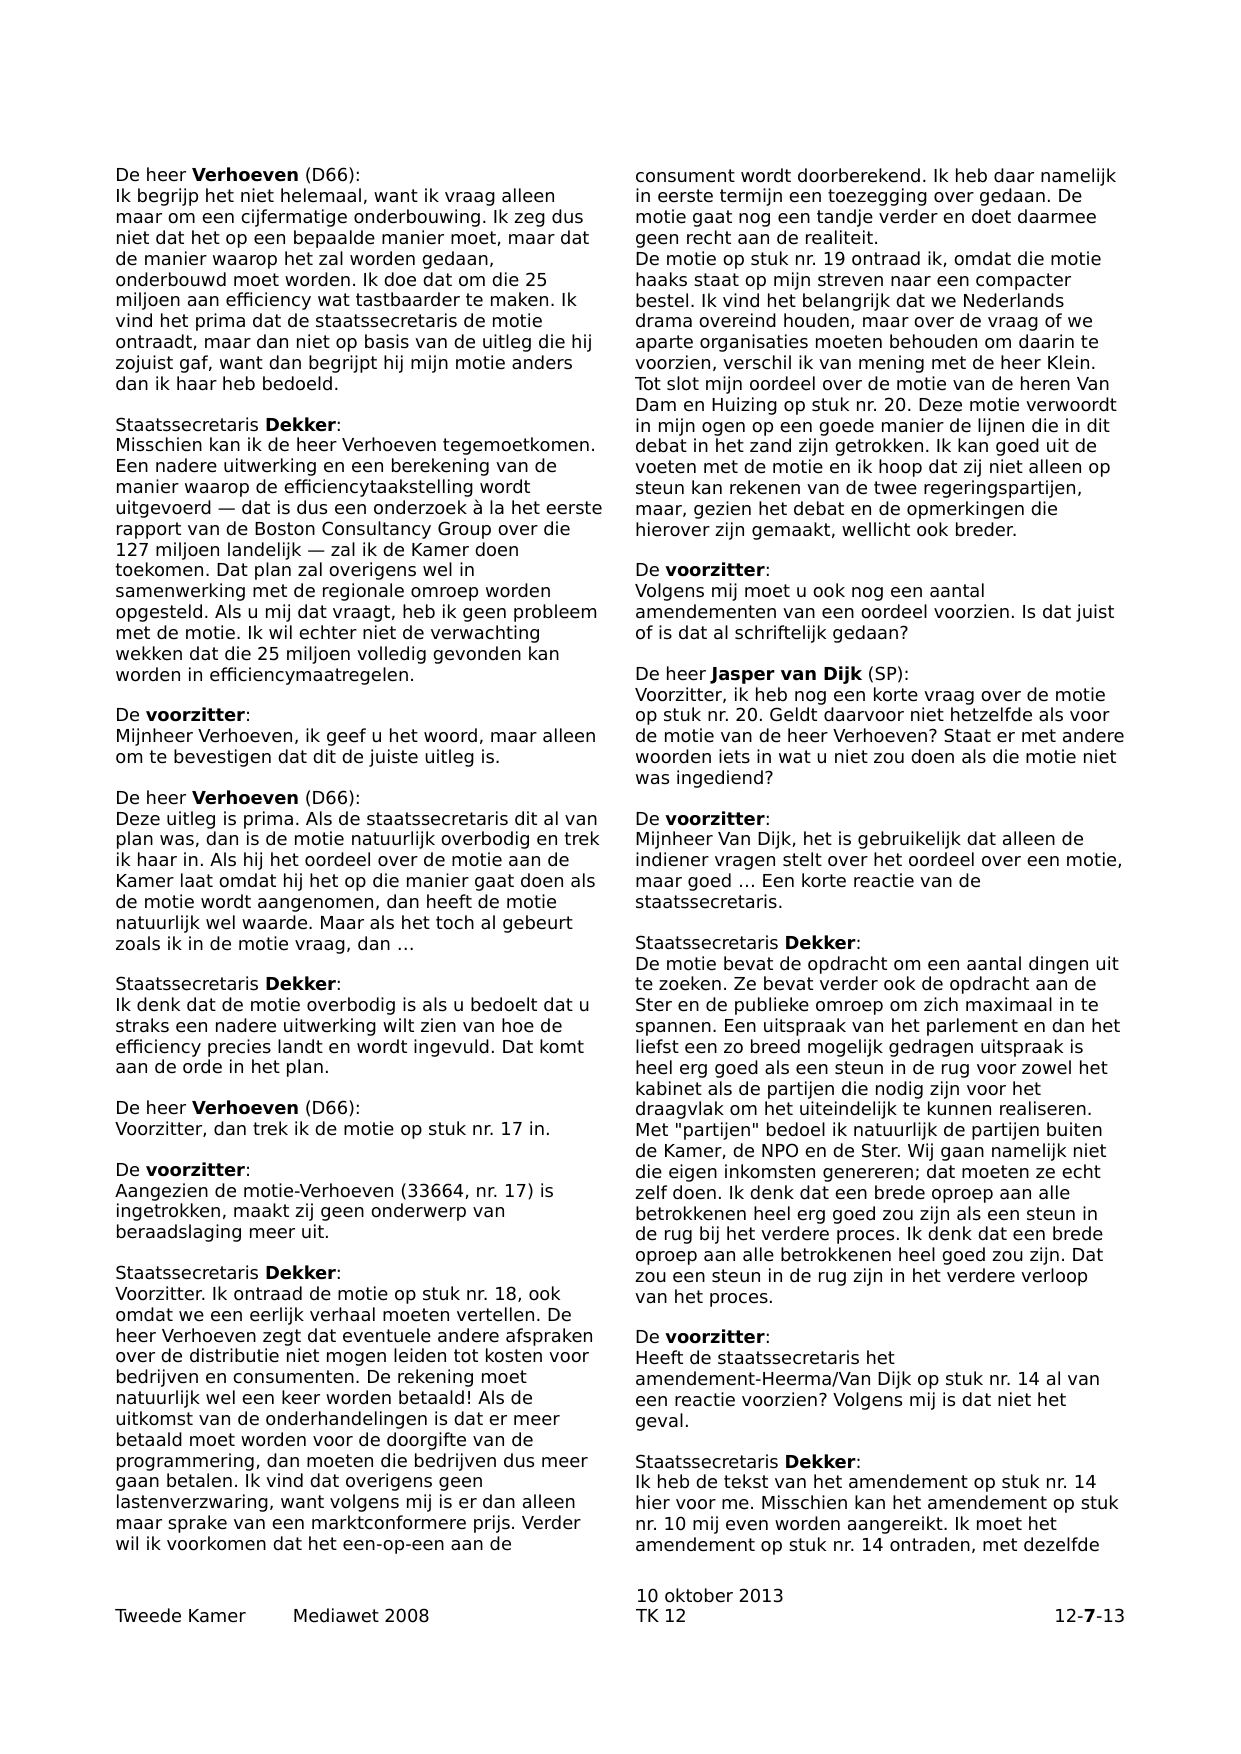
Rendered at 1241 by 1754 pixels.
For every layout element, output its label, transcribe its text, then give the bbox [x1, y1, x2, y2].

text De voorzitter: [115, 705, 605, 726]
text Voorzitter, ik heb nog een korte vraag over de motie op stuk nr. 20. Geldt daarvoor niet hetzelfde als voor de motie van de heer Verhoeven? Staat er met andere woorden iets in wat u niet zou doen als die motie niet was ingediend? [635, 684, 1125, 788]
text Ik denk dat de motie overbodig is als u bedoelt dat u straks een nadere uitwerking wilt zien van hoe de efficiency precies landt en wordt ingevuld. Dat komt aan de orde in het plan. [115, 995, 605, 1078]
text De heer Verhoeven (D66): [115, 1098, 605, 1119]
text De motie bevat de opdracht om een aantal dingen uit te zoeken. Ze bevat verder ook de opdracht aan de Ster en de publieke omroep om zich maximaal in te spannen. Een uitspraak van het parlement en dan het liefst een zo breed mogelijk gedragen uitspraak is heel erg goed als een steun in de rug voor zowel het kabinet als de partijen die nodig zijn voor het draagvlak om het uiteindelijk te kunnen realiseren. Met "partijen" bedoel ik natuurlijk de partijen buiten de Kamer, de NPO en de Ster. Wij gaan namelijk niet die eigen inkomsten genereren; dat moeten ze echt zelf doen. Ik denk dat een brede oproep aan alle betrokkenen heel erg goed zou zijn als een steun in de rug bij het verdere proces. Ik denk dat een brede oproep aan alle betrokkenen heel goed zou zijn. Dat zou een steun in de rug zijn in het verdere verloop van het proces. [635, 953, 1125, 1307]
text De motie op stuk nr. 19 ontraad ik, omdat die motie haaks staat op mijn streven naar een compacter bestel. Ik vind het belangrijk dat we Nederlands drama overeind houden, maar over de vraag of we aparte organisaties moeten behouden om daarin te voorzien, verschil ik van mening met de heer Klein. [635, 249, 1125, 374]
text Staatssecretaris Dekker: [115, 414, 605, 435]
text Staatssecretaris Dekker: [635, 1451, 1125, 1472]
text Ik heb de tekst van het amendement op stuk nr. 14 hier voor me. Misschien kan het amendement op stuk nr. 10 mij even worden aangereikt. Ik moet het amendement op stuk nr. 14 ontraden, met dezelfde [635, 1472, 1125, 1556]
text De heer Verhoeven (D66): [115, 787, 605, 808]
text consument wordt doorberekend. Ik heb daar namelijk in eerste termijn een toezegging over gedaan. De motie gaat nog een tandje verder en doet daarmee geen recht aan de realiteit. [635, 165, 1125, 249]
text De heer Verhoeven (D66): [115, 165, 605, 186]
text Mijnheer Verhoeven, ik geef u het woord, maar alleen om te bevestigen dat dit de juiste uitleg is. [115, 726, 605, 767]
text Misschien kan ik de heer Verhoeven tegemoetkomen. Een nadere uitwerking en een berekening van de manier waarop de efficiencytaakstelling wordt uitgevoerd — dat is dus een onderzoek à la het eerste rapport van de Boston Consultancy Group over die 127 miljoen landelijk — zal ik de Kamer doen toekomen. Dat plan zal overigens wel in samenwerking met de regionale omroep worden opgesteld. Als u mij dat vraagt, heb ik geen probleem met de motie. Ik wil echter niet de verwachting wekken dat die 25 miljoen volledig gevonden kan worden in efficiencymaatregelen. [115, 435, 605, 685]
text Voorzitter. Ik ontraad de motie op stuk nr. 18, ook omdat we een eerlijk verhaal moeten vertellen. De heer Verhoeven zegt dat eventuele andere afspraken over de distributie niet mogen leiden tot kosten voor bedrijven en consumenten. De rekening moet natuurlijk wel een keer worden betaald! Als de uitkomst van de onderhandelingen is dat er meer betaald moet worden voor de doorgifte van de programmering, dan moeten die bedrijven dus meer gaan betalen. Ik vind dat overigens geen lastenverzwaring, want volgens mij is er dan alleen maar sprake van een marktconformere prijs. Verder wil ik voorkomen dat het een-op-een aan de [115, 1284, 605, 1554]
text Aangezien de motie-Verhoeven (33664, nr. 17) is ingetrokken, maakt zij geen onderwerp van beraadslaging meer uit. [115, 1180, 605, 1243]
text Heeft de staatssecretaris het amendement-Heerma/Van Dijk op stuk nr. 14 al van een reactie voorzien? Volgens mij is dat niet het geval. [635, 1348, 1125, 1431]
text De voorzitter: [635, 1327, 1125, 1348]
text Staatssecretaris Dekker: [635, 932, 1125, 953]
text Volgens mij moet u ook nog een aantal amendementen van een oordeel voorzien. Is dat juist of is dat al schriftelijk gedaan? [635, 581, 1125, 643]
text Voorzitter, dan trek ik de motie op stuk nr. 17 in. [115, 1119, 605, 1140]
text Ik begrijp het niet helemaal, want ik vraag alleen maar om een cijfermatige onderbouwing. Ik zeg dus niet dat het op een bepaalde manier moet, maar dat de manier waarop het zal worden gedaan, onderbouwd moet worden. Ik doe dat om die 25 miljoen aan efficiency wat tastbaarder te maken. Ik vind het prima dat de staatssecretaris de motie ontraadt, maar dan niet op basis van de uitleg die hij zojuist gaf, want dan begrijpt hij mijn motie anders dan ik haar heb bedoeld. [115, 186, 605, 394]
text Mijnheer Van Dijk, het is gebruikelijk dat alleen de indiener vragen stelt over het oordeel over een motie, maar goed … Een korte reactie van de staatssecretaris. [635, 829, 1125, 912]
text Staatssecretaris Dekker: [115, 1263, 605, 1284]
text Staatssecretaris Dekker: [115, 974, 605, 995]
text De heer Jasper van Dijk (SP): [635, 663, 1125, 684]
text Deze uitleg is prima. Als de staatssecretaris dit al van plan was, dan is de motie natuurlijk overbodig en trek ik haar in. Als hij het oordeel over de motie aan de Kamer laat omdat hij het op die manier gaat doen als de motie wordt aangenomen, dan heeft de motie natuurlijk wel waarde. Maar als het toch al gebeurt zoals ik in de motie vraag, dan … [115, 808, 605, 954]
text De voorzitter: [115, 1160, 605, 1180]
text De voorzitter: [635, 560, 1125, 581]
text Tot slot mijn oordeel over de motie van de heren Van Dam en Huizing op stuk nr. 20. Deze motie verwoordt in mijn ogen op een goede manier de lijnen die in dit debat in het zand zijn getrokken. Ik kan goed uit de voeten met de motie en ik hoop dat zij niet alleen op steun kan rekenen van de twee regeringspartijen, maar, gezien het debat en de opmerkingen die hierover zijn gemaakt, wellicht ook breder. [635, 374, 1125, 540]
text De voorzitter: [635, 808, 1125, 829]
